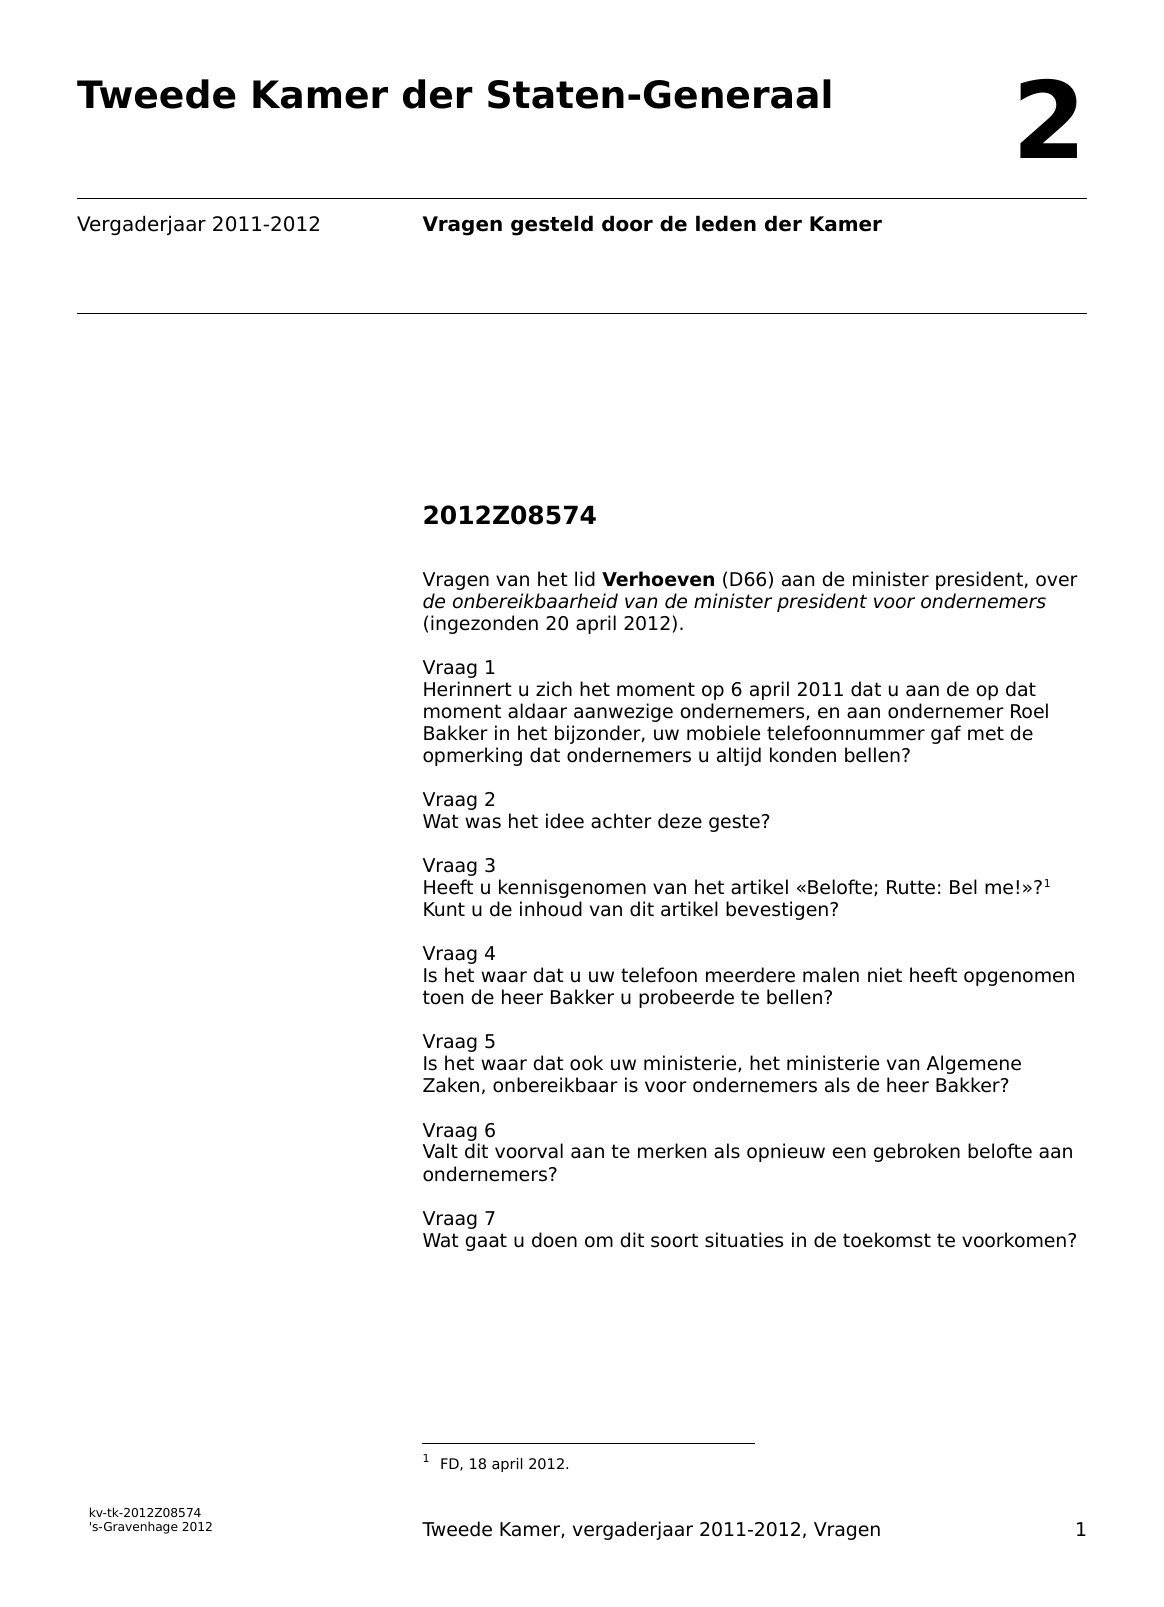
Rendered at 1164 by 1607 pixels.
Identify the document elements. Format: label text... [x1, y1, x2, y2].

text Valt dit voorval aan te merken als opnieuw een gebroken belofte aan ondernemers? [422, 1141, 1087, 1185]
text Vraag 1 [422, 657, 1087, 679]
text Wat gaat u doen om dit soort situaties in de toekomst te voorkomen? [422, 1229, 1087, 1252]
text FD, 18 april 2012. [422, 1452, 1087, 1474]
text Heeft u kennisgenomen van het artikel «Belofte; Rutte: Bel me!»? Kunt u de inhoud van dit artikel bevestigen? [422, 877, 1087, 921]
text kv-tk-2012Z08574 [88, 1506, 323, 1520]
text 's-Gravenhage 2012 [88, 1520, 323, 1534]
text Vraag 7 [422, 1208, 1087, 1229]
text Vraag 2 [422, 789, 1087, 811]
text Herinnert u zich het moment op 6 april 2011 dat u aan de op dat moment aldaar aanwezige ondernemers, en aan ondernemer Roel Bakker in het bijzonder, uw mobiele telefoonnummer gaf met de opmerking dat ondernemers u altijd konden bellen? [422, 679, 1087, 767]
text 2012Z08574 [422, 501, 1087, 531]
text Vraag 4 [422, 943, 1087, 965]
table_cell Vergaderjaar 2011-2012 [77, 199, 422, 313]
text Is het waar dat u uw telefoon meerdere malen niet heeft opgenomen toen de heer Bakker u probeerde te bellen? [422, 965, 1087, 1009]
table_header 2 [886, 59, 1087, 198]
text Wat was het idee achter deze geste? [422, 811, 1087, 833]
table_cell Vragen gesteld door de leden der Kamer [422, 199, 1087, 313]
text Is het waar dat ook uw ministerie, het ministerie van Algemene Zaken, onbereikbaar is voor ondernemers als de heer Bakker? [422, 1053, 1087, 1097]
table_header Tweede Kamer der Staten-Generaal [77, 59, 886, 198]
text Vraag 5 [422, 1031, 1087, 1053]
text Vraag 6 [422, 1119, 1087, 1141]
text Vragen van het lid Verhoeven (D66) aan de minister president, over de onbereikbaarheid van de minister president voor ondernemers (ingezonden 20 april 2012). [422, 569, 1087, 635]
text Vraag 3 [422, 855, 1087, 877]
